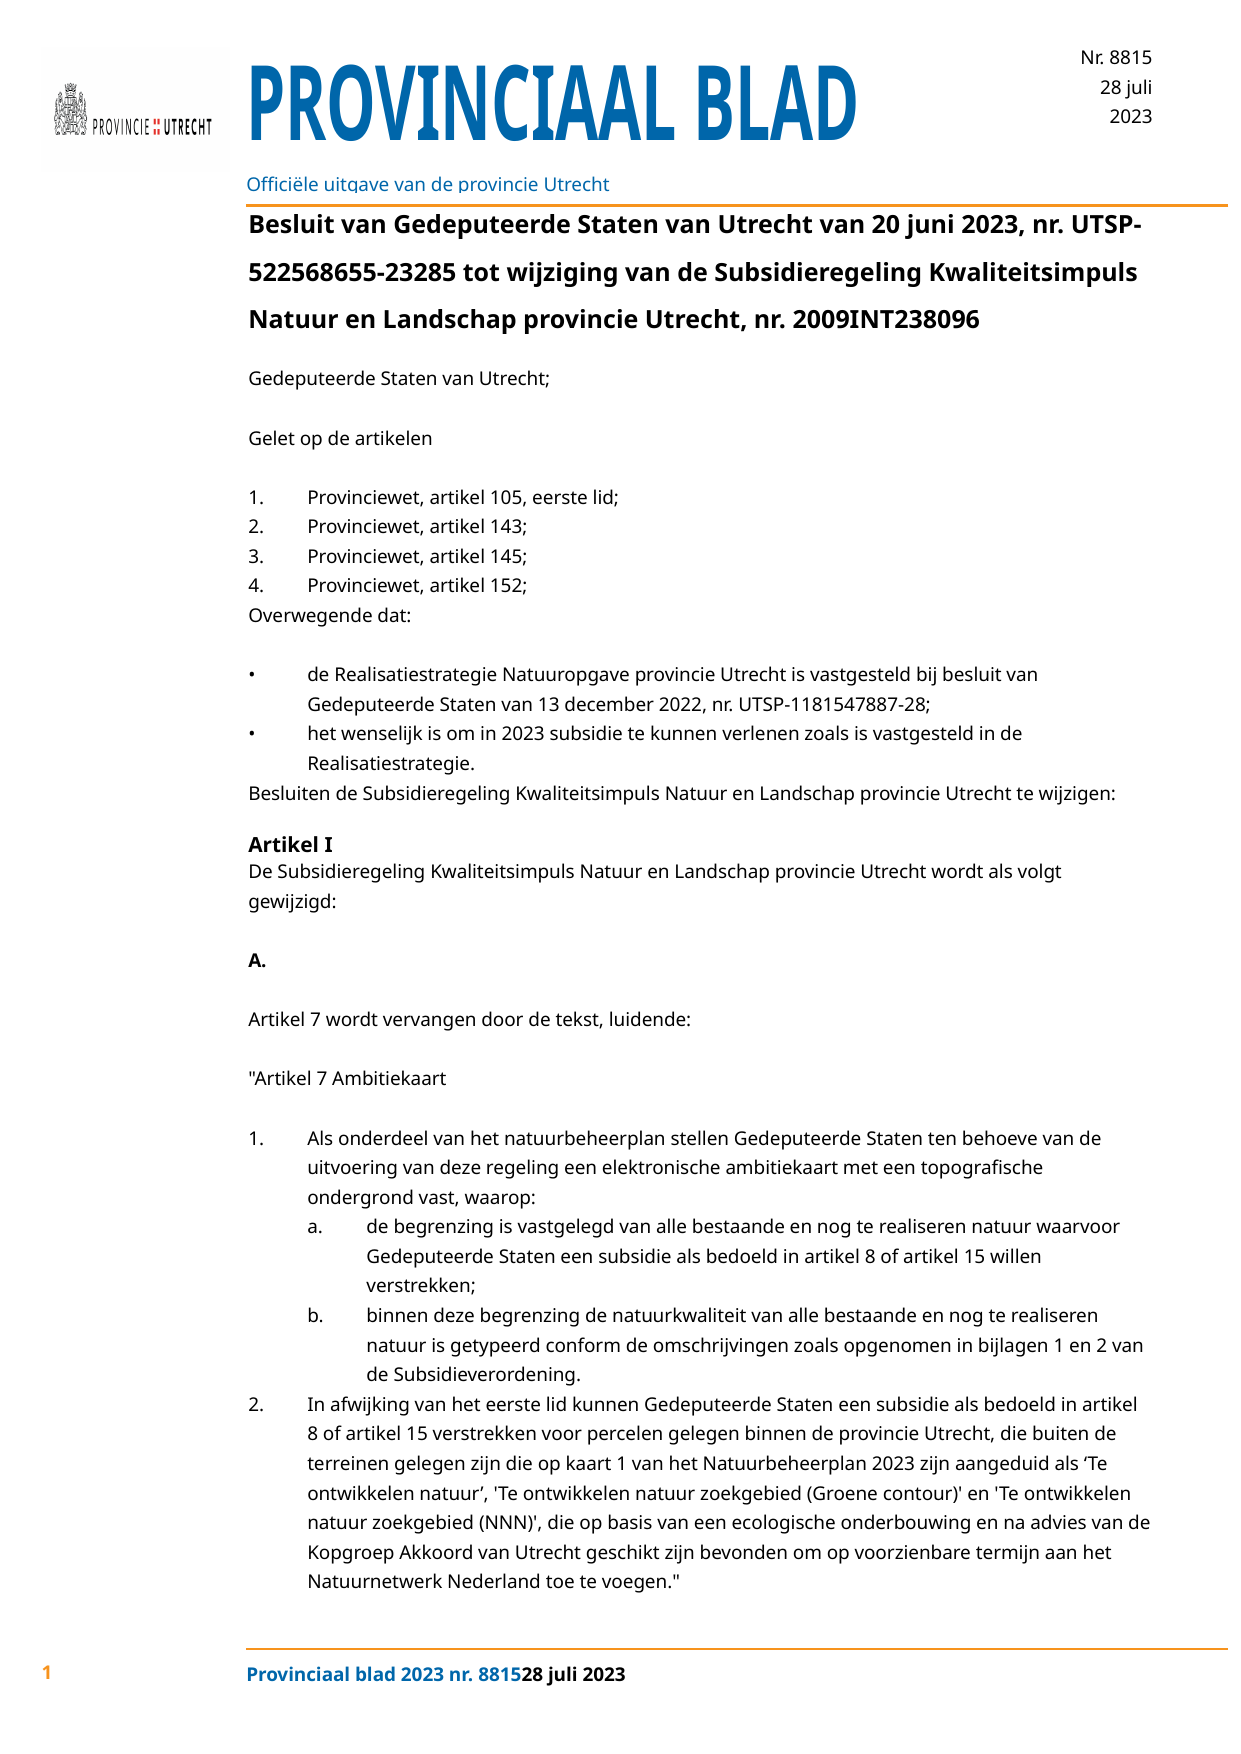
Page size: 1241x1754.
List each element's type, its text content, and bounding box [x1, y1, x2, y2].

text Besluit van Gedeputeerde Staten van Utrecht van 20 juni 2023, nr. UTSP-522568655-23285 tot wijziging van de Subsidieregeling Kwaliteitsimpuls Natuur en Landschap provincie Utrecht, nr. 2009INT238096 [248, 207, 1152, 336]
list Provinciewet, artikel 145; [248, 543, 1152, 569]
list In afwijking van het eerste lid kunnen Gedeputeerde Staten een subsidie als bedoeld in artikel 8 of artikel 15 verstrekken voor percelen gelegen binnen de provincie Utrecht, die buiten de terreinen gelegen zijn die op kaart 1 van het Natuurbeheerplan 2023 zijn aangeduid als ‘Te ontwikkelen natuur’, 'Te ontwikkelen natuur zoekgebied (Groene contour)' en 'Te ontwikkelen natuur zoekgebied (NNN)', die op basis van een ecologische onderbouwing en na advies van de Kopgroep Akkoord van Utrecht geschikt zijn bevonden om op voorzienbare termijn aan het Natuurnetwerk Nederland toe te voegen." [248, 1391, 1152, 1594]
picture [41, 47, 231, 172]
list de begrenzing is vastgelegd van alle bestaande en nog te realiseren natuur waarvoor Gedeputeerde Staten een subsidie als bedoeld in artikel 8 of artikel 15 willen verstrekken; [307, 1213, 1152, 1298]
list Als onderdeel van het natuurbeheerplan stellen Gedeputeerde Staten ten behoeve van de uitvoering van deze regeling een elektronische ambitiekaart met een topografische ondergrond vast, waarop: [248, 1125, 1152, 1210]
text A. [248, 947, 1152, 973]
text Artikel I [248, 830, 1152, 858]
text "Artikel 7 Ambitiekaart [248, 1066, 1152, 1091]
text Gelet op de artikelen [248, 425, 1152, 450]
text Gedeputeerde Staten van Utrecht; [248, 366, 1152, 391]
list binnen deze begrenzing de natuurkwaliteit van alle bestaande en nog te realiseren natuur is getypeerd conform de omschrijvingen zoals opgenomen in bijlagen 1 en 2 van de Subsidieverordening. [307, 1302, 1152, 1387]
list de Realisatiestrategie Natuuropgave provincie Utrecht is vastgesteld bij besluit van Gedeputeerde Staten van 13 december 2022, nr. UTSP-1181547887-28; [248, 661, 1152, 717]
list het wenselijk is om in 2023 subsidie te kunnen verlenen zoals is vastgesteld in de Realisatiestrategie. [248, 721, 1152, 776]
text Artikel 7 wordt vervangen door de tekst, luidende: [248, 1006, 1152, 1032]
list Provinciewet, artikel 105, eerste lid; [248, 484, 1152, 509]
list Provinciewet, artikel 152; [248, 573, 1152, 598]
text De Subsidieregeling Kwaliteitsimpuls Natuur en Landschap provincie Utrecht wordt als volgt gewijzigd: [248, 858, 1152, 914]
list Provinciewet, artikel 143; [248, 513, 1152, 539]
text Overwegende dat: [248, 602, 1152, 628]
text Besluiten de Subsidieregeling Kwaliteitsimpuls Natuur en Landschap provincie Utrecht te wijzigen: [248, 780, 1152, 805]
